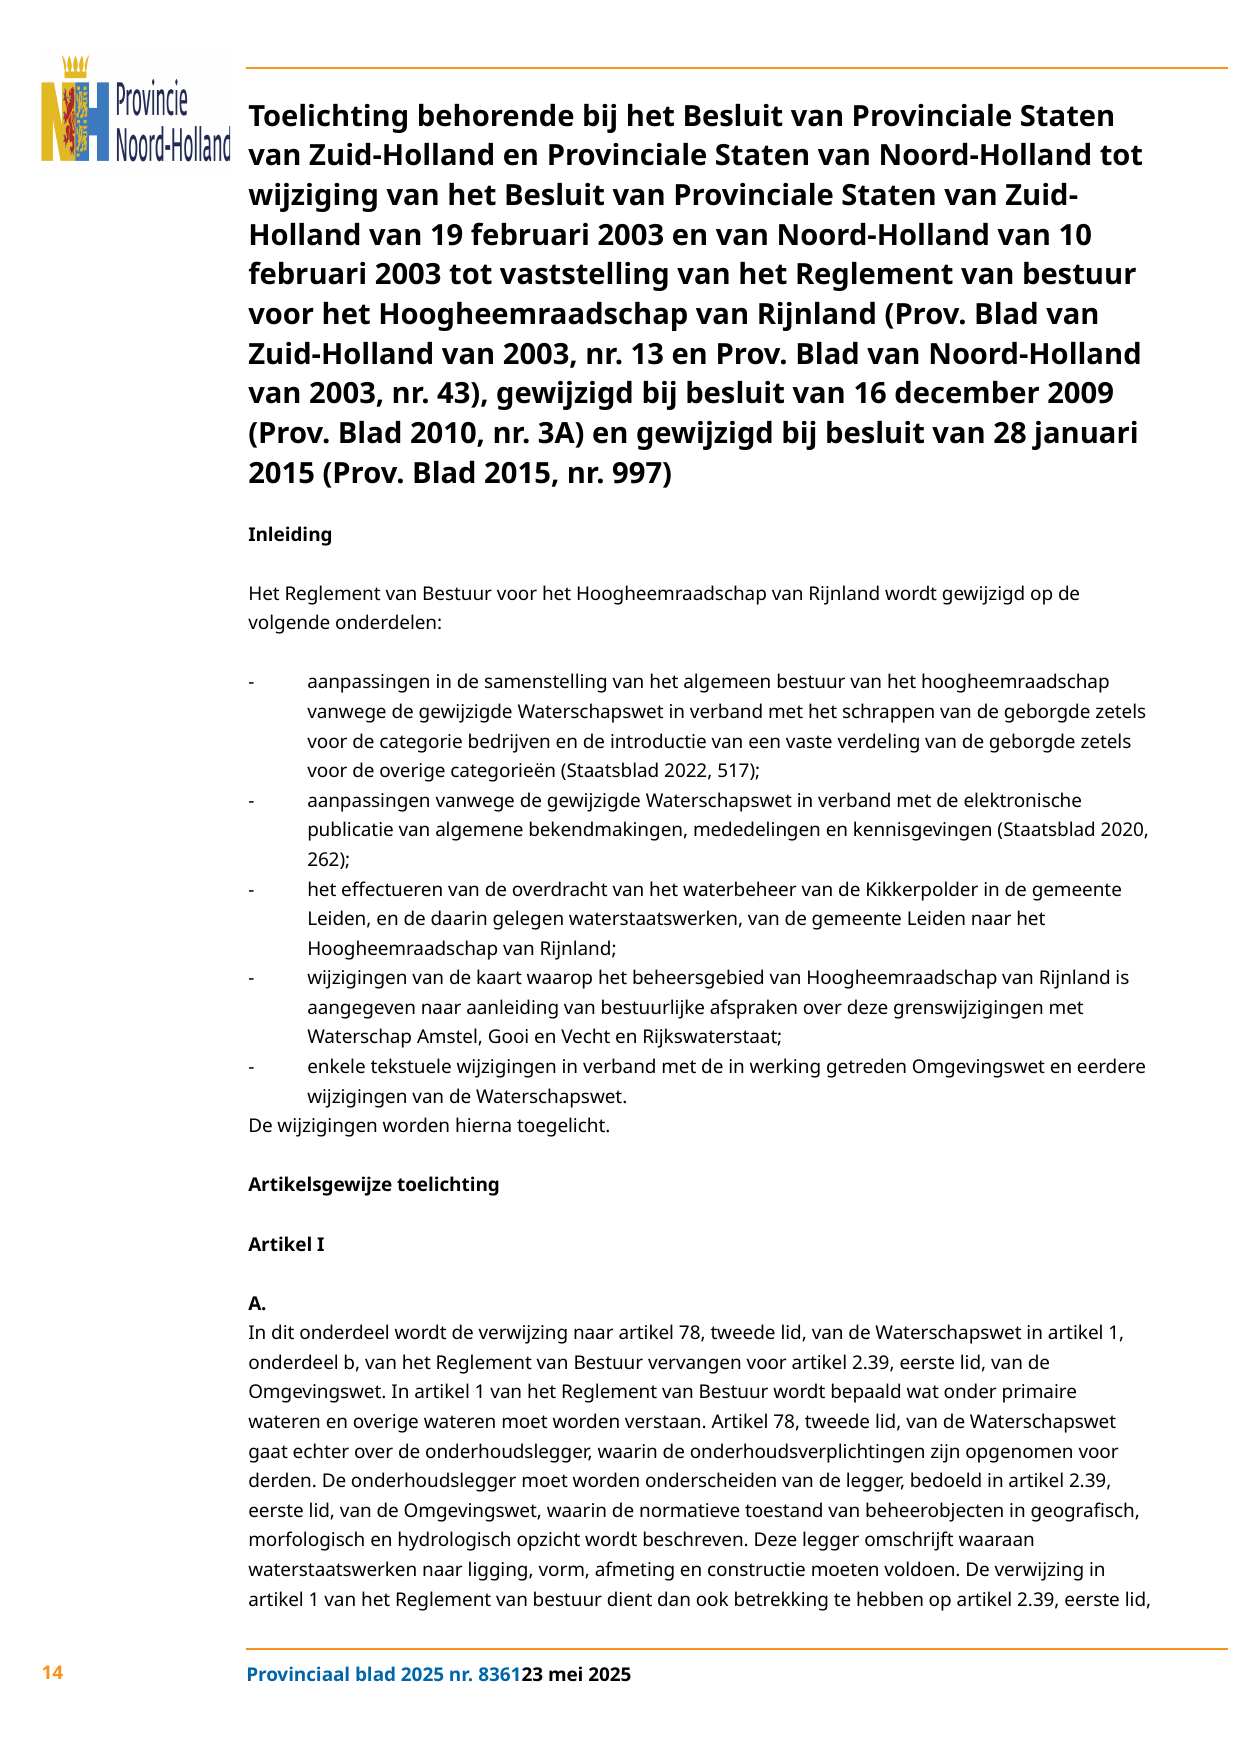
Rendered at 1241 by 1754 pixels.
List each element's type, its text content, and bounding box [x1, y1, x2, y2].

text Inleiding [248, 521, 1152, 547]
list aanpassingen vanwege de gewijzigde Waterschapswet in verband met de elektronische publicatie van algemene bekendmakingen, mededelingen en kennisgevingen (Staatsblad 2020, 262); [248, 787, 1152, 872]
text Toelichting behorende bij het Besluit van Provinciale Staten van Zuid-Holland en Provinciale Staten van Noord-Holland tot wijziging van het Besluit van Provinciale Staten van Zuid-Holland van 19 februari 2003 en van Noord-Holland van 10 februari 2003 tot vaststelling van het Reglement van bestuur voor het Hoogheemraadschap van Rijnland (Prov. Blad van Zuid-Holland van 2003, nr. 13 en Prov. Blad van Noord-Holland van 2003, nr. 43), gewijzigd bij besluit van 16 december 2009 (Prov. Blad 2010, nr. 3A) en gewijzigd bij besluit van 28 januari 2015 (Prov. Blad 2015, nr. 997) [248, 95, 1152, 492]
list enkele tekstuele wijzigingen in verband met de in werking getreden Omgevingswet en eerdere wijzigingen van de Waterschapswet. [248, 1053, 1152, 1109]
text In dit onderdeel wordt de verwijzing naar artikel 78, tweede lid, van de Waterschapswet in artikel 1, onderdeel b, van het Reglement van Bestuur vervangen voor artikel 2.39, eerste lid, van de Omgevingswet. In artikel 1 van het Reglement van Bestuur wordt bepaald wat onder primaire wateren en overige wateren moet worden verstaan. Artikel 78, tweede lid, van de Waterschapswet gaat echter over de onderhoudslegger, waarin de onderhoudsverplichtingen zijn opgenomen voor derden. De onderhoudslegger moet worden onderscheiden van de legger, bedoeld in artikel 2.39, eerste lid, van de Omgevingswet, waarin de normatieve toestand van beheerobjecten in geografisch, morfologisch en hydrologisch opzicht wordt beschreven. Deze legger omschrijft waaraan waterstaatswerken naar ligging, vorm, afmeting en constructie moeten voldoen. De verwijzing in artikel 1 van het Reglement van bestuur dient dan ook betrekking te hebben op artikel 2.39, eerste lid, [248, 1319, 1152, 1612]
list wijzigingen van de kaart waarop het beheersgebied van Hoogheemraadschap van Rijnland is aangegeven naar aanleiding van bestuurlijke afspraken over deze grenswijzigingen met Waterschap Amstel, Gooi en Vecht en Rijkswaterstaat; [248, 964, 1152, 1049]
list aanpassingen in de samenstelling van het algemeen bestuur van het hoogheemraadschap vanwege de gewijzigde Waterschapswet in verband met het schrappen van de geborgde zetels voor de categorie bedrijven en de introductie van een vaste verdeling van de geborgde zetels voor de overige categorieën (Staatsblad 2022, 517); [248, 669, 1152, 783]
text A. [248, 1290, 1152, 1316]
text Artikel I [248, 1231, 1152, 1257]
picture [41, 47, 231, 172]
text Artikelsgewijze toelichting [248, 1172, 1152, 1197]
list het effectueren van de overdracht van het waterbeheer van de Kikkerpolder in de gemeente Leiden, en de daarin gelegen waterstaatswerken, van de gemeente Leiden naar het Hoogheemraadschap van Rijnland; [248, 876, 1152, 961]
text De wijzigingen worden hierna toegelicht. [248, 1112, 1152, 1138]
text Het Reglement van Bestuur voor het Hoogheemraadschap van Rijnland wordt gewijzigd op de volgende onderdelen: [248, 580, 1152, 635]
